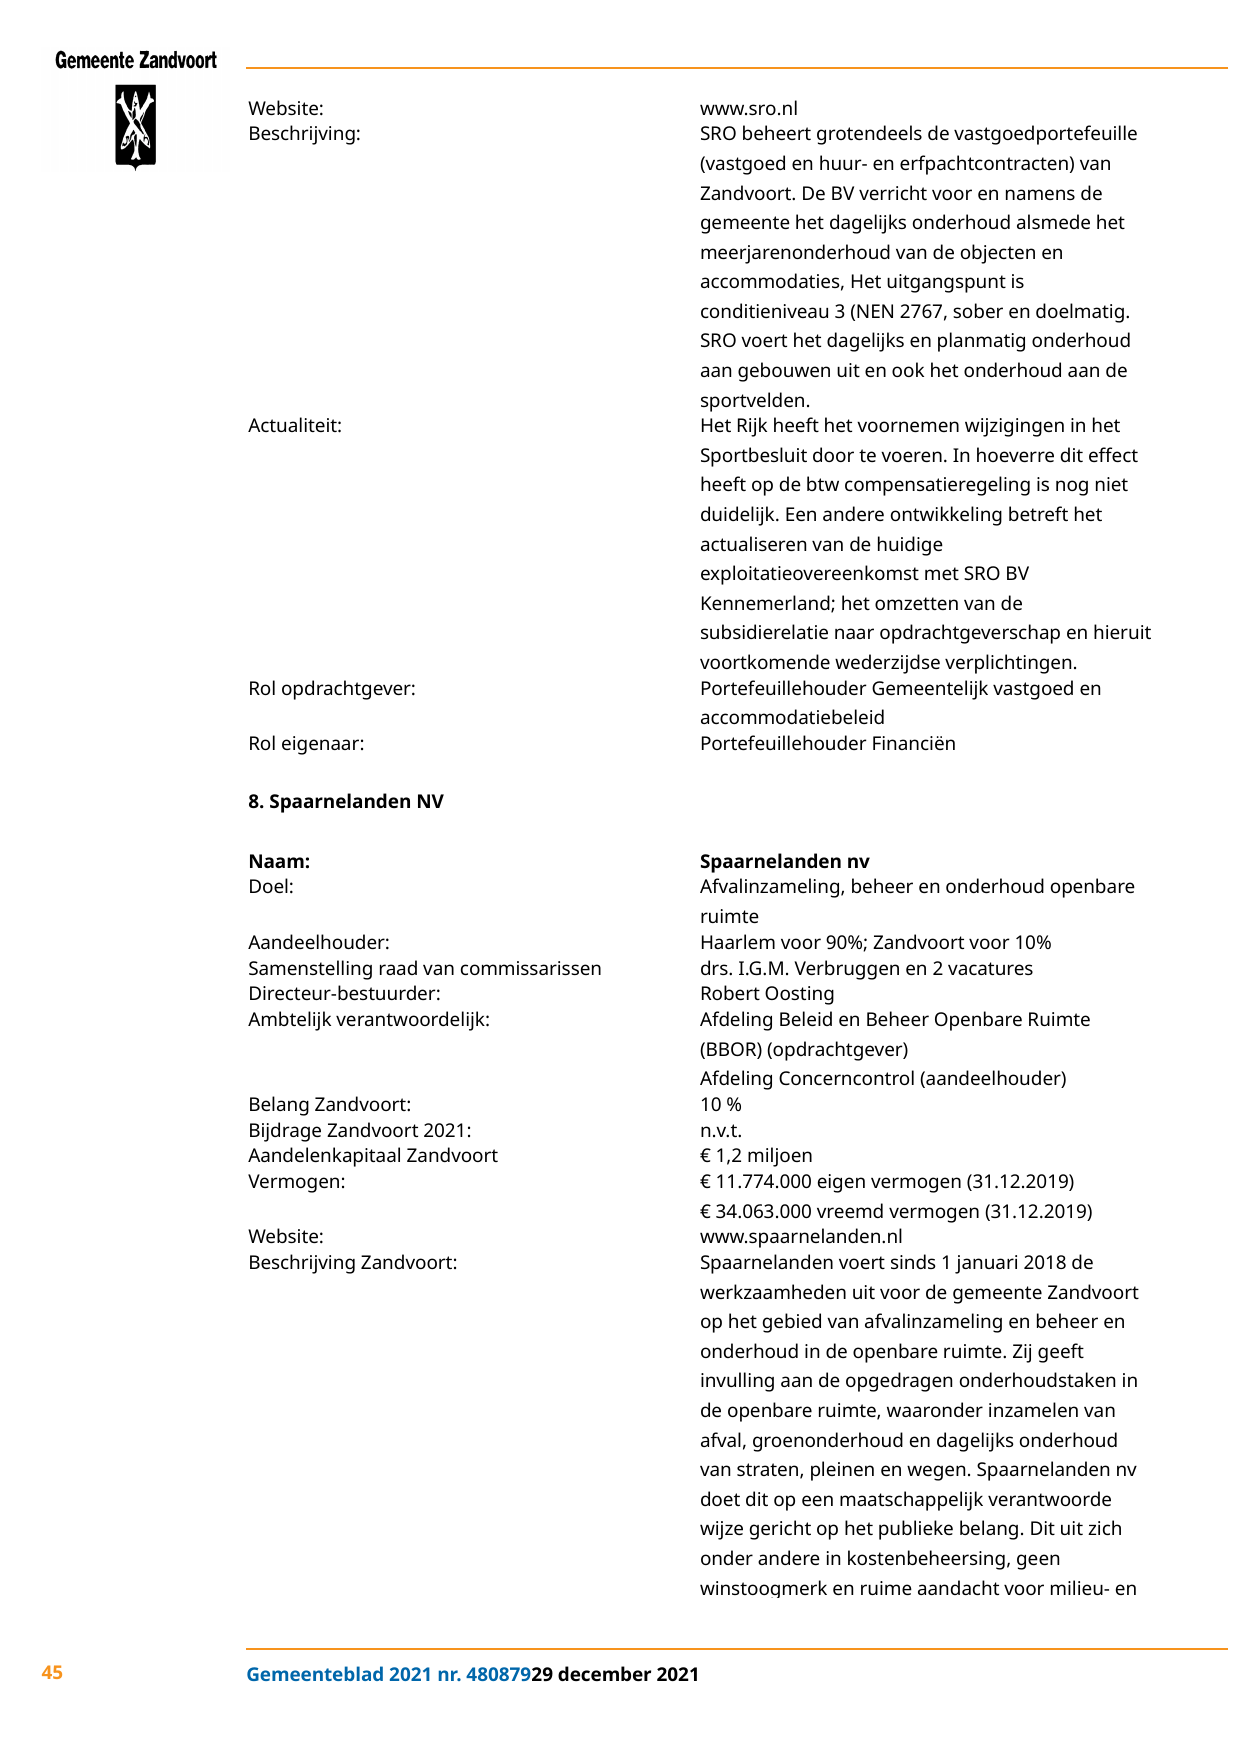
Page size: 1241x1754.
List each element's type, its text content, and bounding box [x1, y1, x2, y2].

table_cell www.spaarnelanden.nl [700, 1224, 1152, 1249]
table_cell Spaarnelanden voert sinds 1 januari 2018 de werkzaamheden uit voor de gemeente Zandvoort op het gebied van afvalinzameling en beheer en onderhoud in de openbare ruimte. Zij geeft invulling aan de opgedragen onderhoudstaken in de openbare ruimte, waaronder inzamelen van afval, groenonderhoud en dagelijks onderhoud van straten, pleinen en wegen. Spaarnelanden nv doet dit op een maatschappelijk verantwoorde wijze gericht op het publieke belang. Dit uit zich onder andere in kostenbeheersing, geen winstoogmerk en ruime aandacht voor milieu- en [700, 1249, 1152, 1598]
table_cell Website: [248, 95, 700, 121]
table_cell Aandeelhouder: [248, 929, 700, 955]
table_cell Actualiteit: [248, 413, 700, 675]
table_cell Beschrijving: [248, 121, 700, 412]
table_cell Rol opdrachtgever: [248, 675, 700, 730]
table_cell 10 % [700, 1091, 1152, 1117]
table_cell Afvalinzameling, beheer en onderhoud openbare ruimte [700, 874, 1152, 929]
table_cell Beschrijving Zandvoort: [248, 1249, 700, 1598]
table_cell Aandelenkapitaal Zandvoort [248, 1143, 700, 1168]
table_cell Belang Zandvoort: [248, 1091, 700, 1117]
table_header Naam: [248, 848, 700, 874]
table_cell www.sro.nl [700, 95, 1152, 121]
table_cell € 11.774.000 eigen vermogen (31.12.2019) € 34.063.000 vreemd vermogen (31.12.2019) [700, 1168, 1152, 1224]
table_cell drs. I.G.M. Verbruggen en 2 vacatures [700, 955, 1152, 981]
table_cell Doel: [248, 874, 700, 929]
table_cell Het Rijk heeft het voornemen wijzigingen in het Sportbesluit door te voeren. In hoeverre dit effect heeft op de btw compensatieregeling is nog niet duidelijk. Een andere ontwikkeling betreft het actualiseren van de huidige exploitatieovereenkomst met SRO BV Kennemerland; het omzetten van de subsidierelatie naar opdrachtgeverschap en hieruit voortkomende wederzijdse verplichtingen. [700, 413, 1152, 675]
table_cell Directeur-bestuurder: [248, 981, 700, 1006]
table_cell Portefeuillehouder Gemeentelijk vastgoed en accommodatiebeleid [700, 675, 1152, 730]
table_cell Rol eigenaar: [248, 730, 700, 756]
table_cell € 1,2 miljoen [700, 1143, 1152, 1168]
table_cell Ambtelijk verantwoordelijk: [248, 1006, 700, 1091]
table_cell Afdeling Beleid en Beheer Openbare Ruimte (BBOR) (opdrachtgever) Afdeling Concerncontrol (aandeelhouder) [700, 1006, 1152, 1091]
table_cell SRO beheert grotendeels de vastgoedportefeuille (vastgoed en huur- en erfpachtcontracten) van Zandvoort. De BV verricht voor en namens de gemeente het dagelijks onderhoud alsmede het meerjarenonderhoud van de objecten en accommodaties, Het uitgangspunt is conditieniveau 3 (NEN 2767, sober en doelmatig. SRO voert het dagelijks en planmatig onderhoud aan gebouwen uit en ook het onderhoud aan de sportvelden. [700, 121, 1152, 412]
table_cell Bijdrage Zandvoort 2021: [248, 1117, 700, 1143]
table_cell n.v.t. [700, 1117, 1152, 1143]
table_cell Vermogen: [248, 1168, 700, 1224]
table_cell Website: [248, 1224, 700, 1249]
table_cell Portefeuillehouder Financiën [700, 730, 1152, 756]
table_cell Haarlem voor 90%; Zandvoort voor 10% [700, 929, 1152, 955]
table_cell Samenstelling raad van commissarissen [248, 955, 700, 981]
table_header Spaarnelanden nv [700, 848, 1152, 874]
table_cell Robert Oosting [700, 981, 1152, 1006]
picture [41, 47, 231, 172]
text 8. Spaarnelanden NV [248, 789, 1152, 814]
